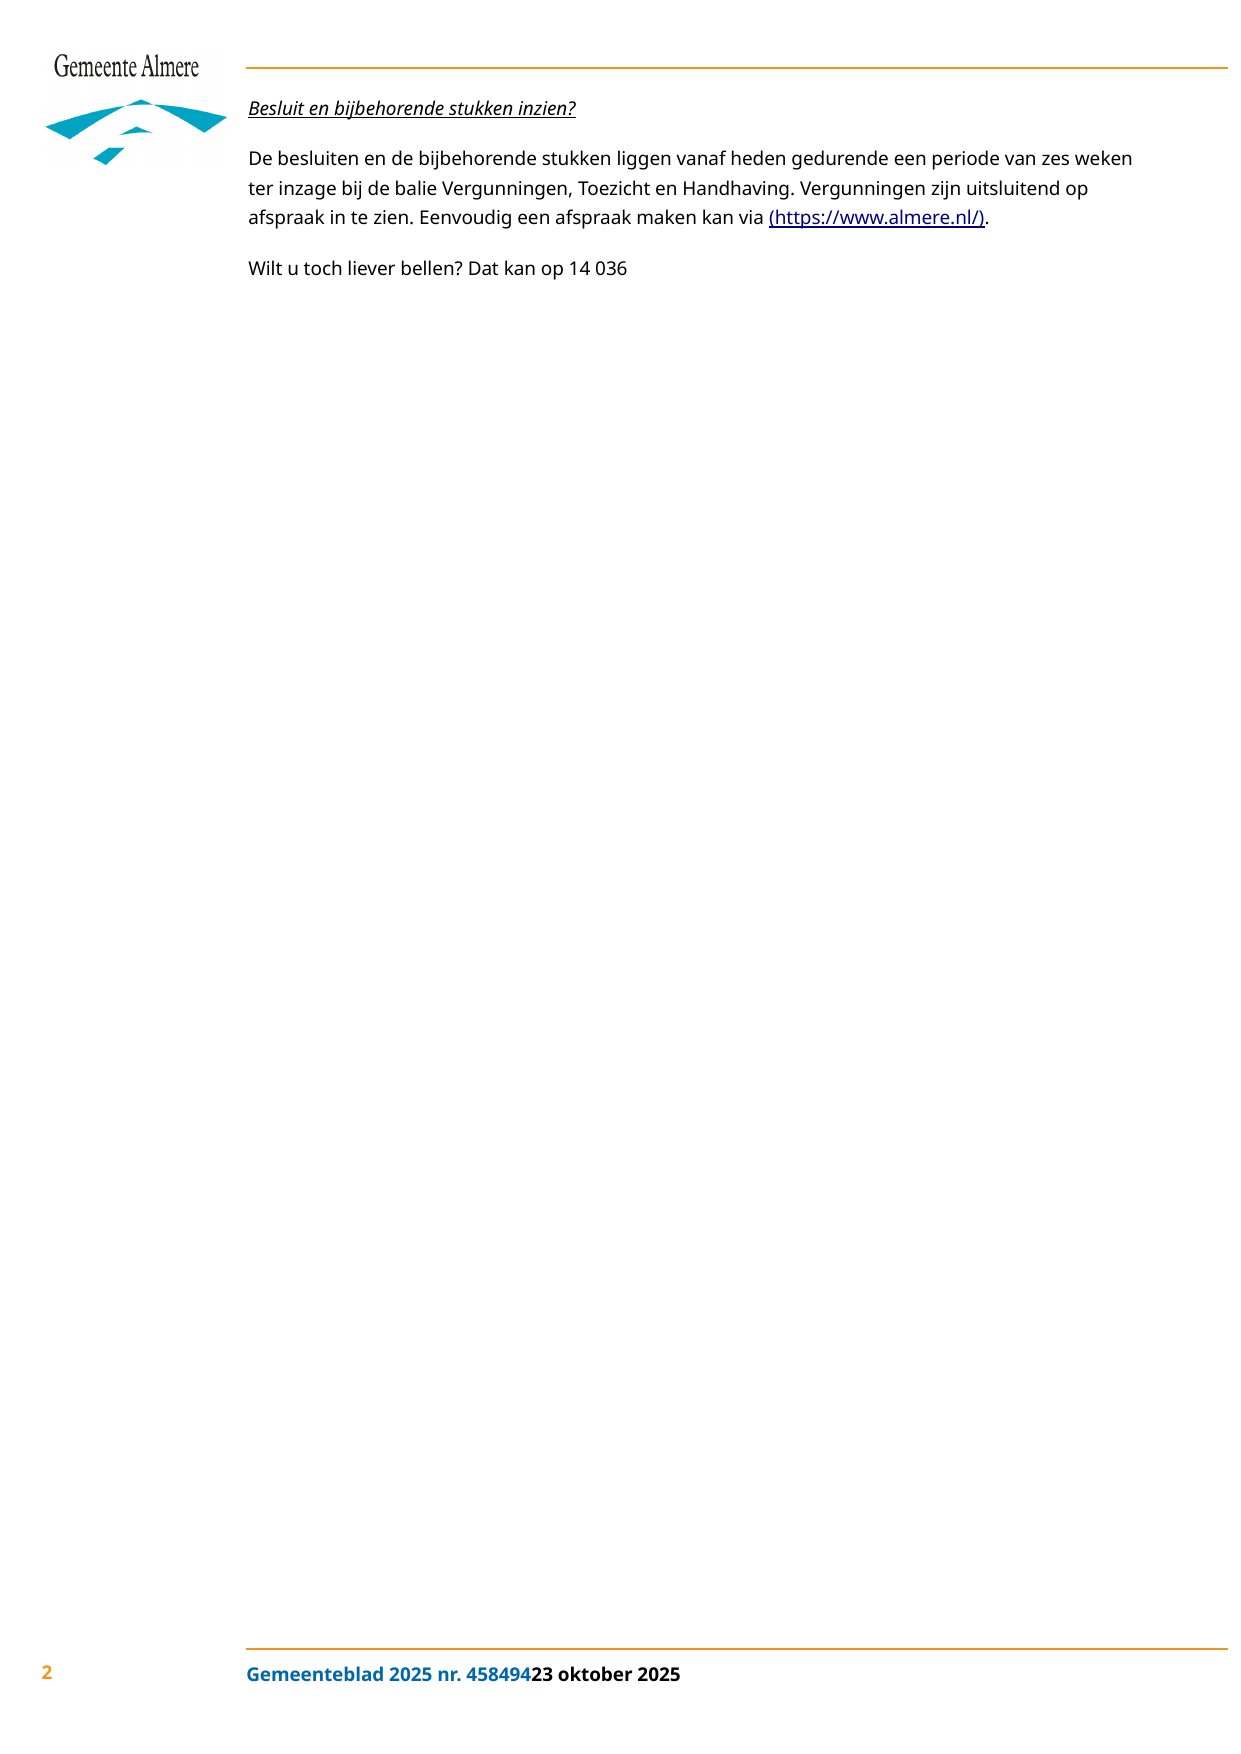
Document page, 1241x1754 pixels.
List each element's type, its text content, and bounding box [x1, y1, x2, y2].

text Wilt u toch liever bellen? Dat kan op 14 036 [248, 255, 1152, 281]
text De besluiten en de bijbehorende stukken liggen vanaf heden gedurende een periode van zes weken ter inzage bij de balie Vergunningen, Toezicht en Handhaving. Vergunningen zijn uitsluitend op afspraak in te zien. Eenvoudig een afspraak maken kan via (https://www.almere.nl/). [248, 145, 1152, 230]
text Besluit en bijbehorende stukken inzien? [248, 95, 1152, 121]
picture [41, 47, 231, 172]
